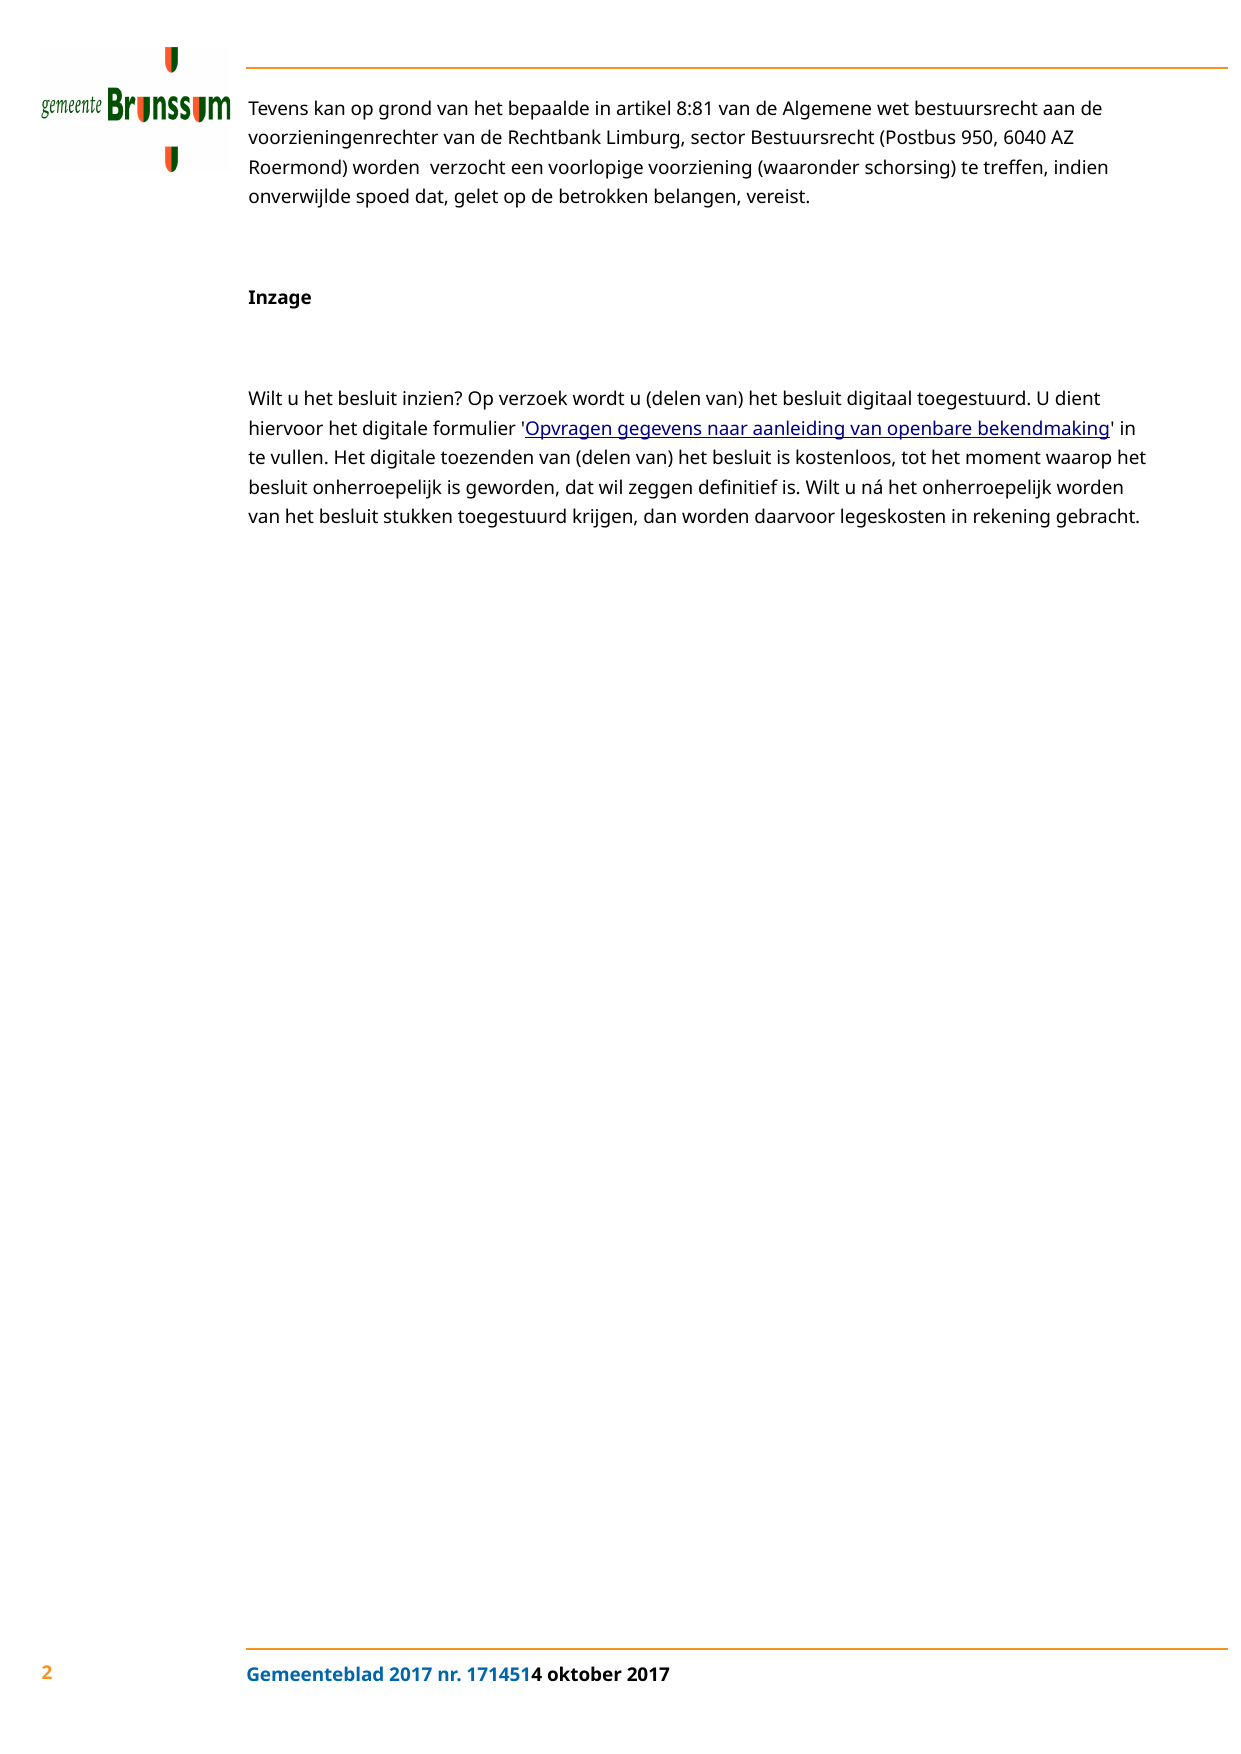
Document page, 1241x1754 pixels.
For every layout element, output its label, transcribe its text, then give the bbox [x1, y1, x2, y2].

text Inzage [248, 284, 1152, 310]
text Tevens kan op grond van het bepaalde in artikel 8:81 van de Algemene wet bestuursrecht aan de voorzieningenrechter van de Rechtbank Limburg, sector Bestuursrecht (Postbus 950, 6040 AZ Roermond) worden verzocht een voorlopige voorziening (waaronder schorsing) te treffen, indien onverwijlde spoed dat, gelet op de betrokken belangen, vereist. [248, 95, 1152, 209]
picture [41, 47, 231, 172]
text Wilt u het besluit inzien? Op verzoek wordt u (delen van) het besluit digitaal toegestuurd. U dient hiervoor het digitale formulier 'Opvragen gegevens naar aanleiding van openbare bekendmaking' in te vullen. Het digitale toezenden van (delen van) het besluit is kostenloos, tot het moment waarop het besluit onherroepelijk is geworden, dat wil zeggen definitief is. Wilt u ná het onherroepelijk worden van het besluit stukken toegestuurd krijgen, dan worden daarvoor legeskosten in rekening gebracht. [248, 385, 1152, 529]
